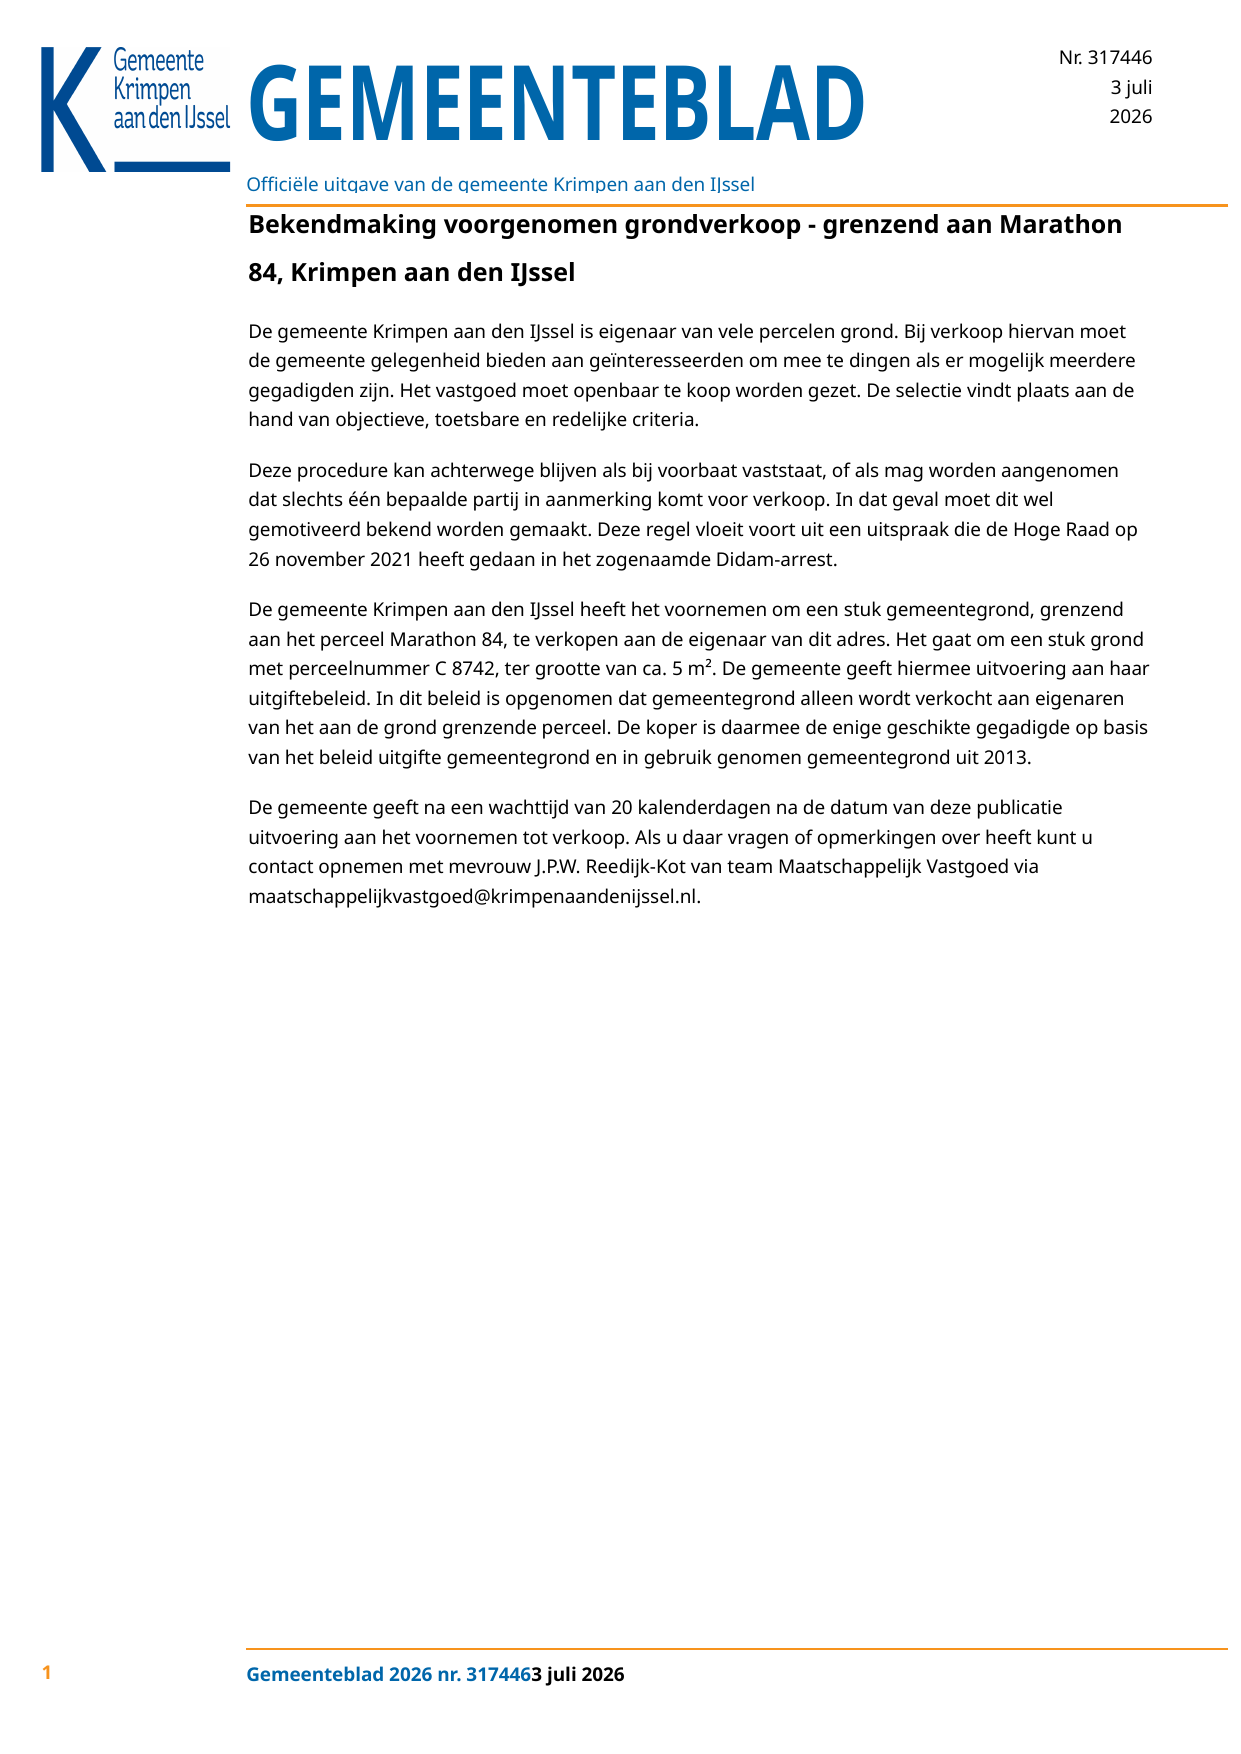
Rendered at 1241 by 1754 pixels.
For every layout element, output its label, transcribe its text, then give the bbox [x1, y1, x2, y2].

text De gemeente geeft na een wachttijd van 20 kalenderdagen na de datum van deze publicatie uitvoering aan het voornemen tot verkoop. Als u daar vragen of opmerkingen over heeft kunt u contact opnemen met mevrouw J.P.W. Reedijk-Kot van team Maatschappelijk Vastgoed via maatschappelijkvastgoed@krimpenaandenijssel.nl. [248, 794, 1152, 909]
picture [41, 47, 231, 172]
text Deze procedure kan achterwege blijven als bij voorbaat vaststaat, of als mag worden aangenomen dat slechts één bepaalde partij in aanmerking komt voor verkoop. In dat geval moet dit wel gemotiveerd bekend worden gemaakt. Deze regel vloeit voort uit een uitspraak die de Hoge Raad op 26 november 2021 heeft gedaan in het zogenaamde Didam-arrest. [248, 457, 1152, 572]
text De gemeente Krimpen aan den IJssel is eigenaar van vele percelen grond. Bij verkoop hiervan moet de gemeente gelegenheid bieden aan geïnteresseerden om mee te dingen als er mogelijk meerdere gegadigden zijn. Het vastgoed moet openbaar te koop worden gezet. De selectie vindt plaats aan de hand van objectieve, toetsbare en redelijke criteria. [248, 318, 1152, 432]
text Bekendmaking voorgenomen grondverkoop - grenzend aan Marathon 84, Krimpen aan den IJssel [248, 207, 1152, 288]
text De gemeente Krimpen aan den IJssel heeft het voornemen om een stuk gemeentegrond, grenzend aan het perceel Marathon 84, te verkopen aan de eigenaar van dit adres. Het gaat om een stuk grond met perceelnummer C 8742, ter grootte van ca. 5 m². De gemeente geeft hiermee uitvoering aan haar uitgiftebeleid. In dit beleid is opgenomen dat gemeentegrond alleen wordt verkocht aan eigenaren van het aan de grond grenzende perceel. De koper is daarmee de enige geschikte gegadigde op basis van het beleid uitgifte gemeentegrond en in gebruik genomen gemeentegrond uit 2013. [248, 596, 1152, 770]
